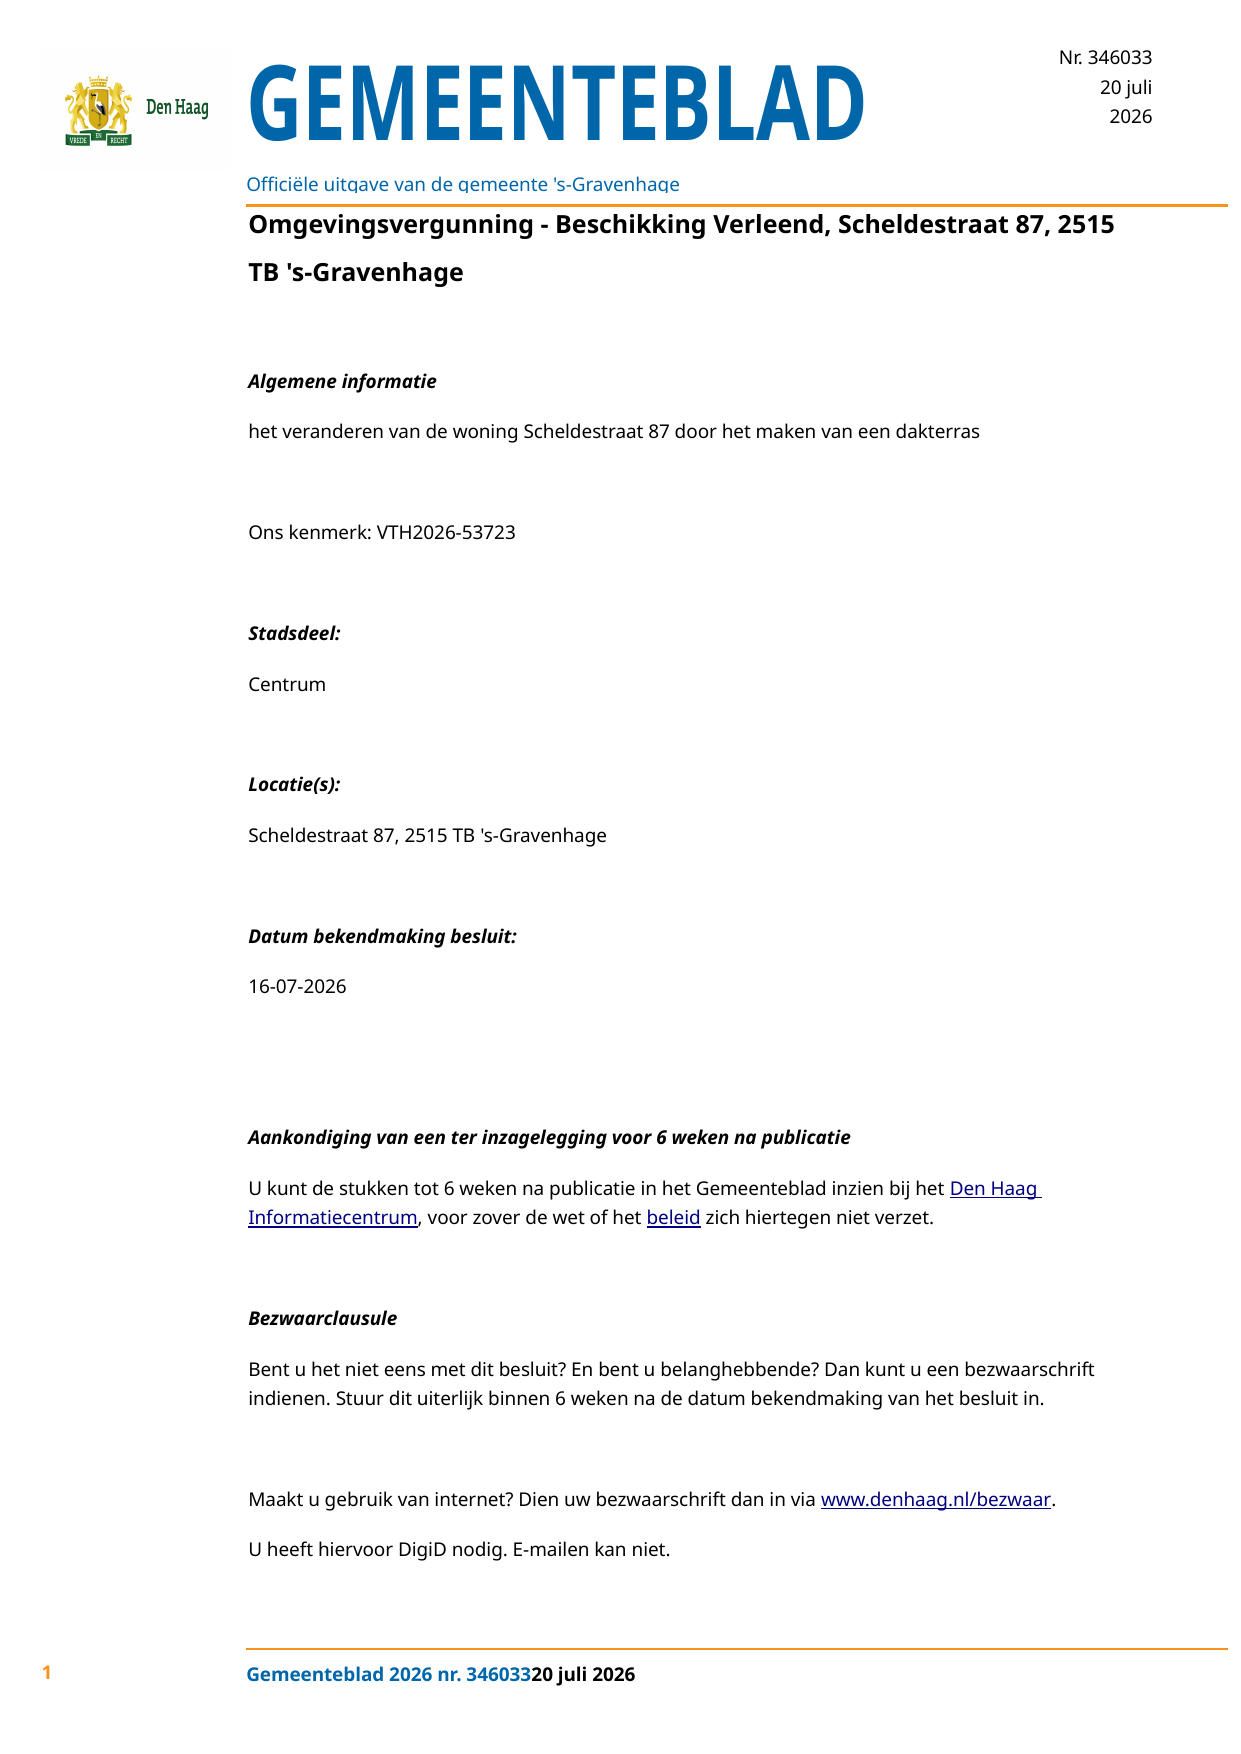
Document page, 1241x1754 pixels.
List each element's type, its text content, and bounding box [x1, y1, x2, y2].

text Bent u het niet eens met dit besluit? En bent u belanghebbende? Dan kunt u een bezwaarschrift indienen. Stuur dit uiterlijk binnen 6 weken na de datum bekendmaking van het besluit in. [248, 1356, 1152, 1411]
text Datum bekendmaking besluit: [248, 923, 1152, 949]
text Centrum [248, 671, 1152, 697]
text U heeft hiervoor DigiD nodig. E-mailen kan niet. [248, 1537, 1152, 1562]
text Scheldestraat 87, 2515 TB 's-Gravenhage [248, 822, 1152, 848]
text Bezwaarclausule [248, 1305, 1152, 1331]
text Maakt u gebruik van internet? Dien uw bezwaarschrift dan in via www.denhaag.nl/bezwaar. [248, 1486, 1152, 1512]
text Stadsdeel: [248, 620, 1152, 646]
text Aankondiging van een ter inzagelegging voor 6 weken na publicatie [248, 1124, 1152, 1150]
text het veranderen van de woning Scheldestraat 87 door het maken van een dakterras [248, 419, 1152, 444]
text 16-07-2026 [248, 973, 1152, 999]
text U kunt de stukken tot 6 weken na publicatie in het Gemeenteblad inzien bij het Den Haag Informatiecentrum, voor zover de wet of het beleid zich hiertegen niet verzet. [248, 1175, 1152, 1230]
text Omgevingsvergunning - Beschikking Verleend, Scheldestraat 87, 2515 TB 's-Gravenhage [248, 207, 1152, 288]
text Locatie(s): [248, 772, 1152, 797]
text Ons kenmerk: VTH2026-53723 [248, 519, 1152, 545]
text Algemene informatie [248, 368, 1152, 394]
picture [41, 47, 231, 172]
